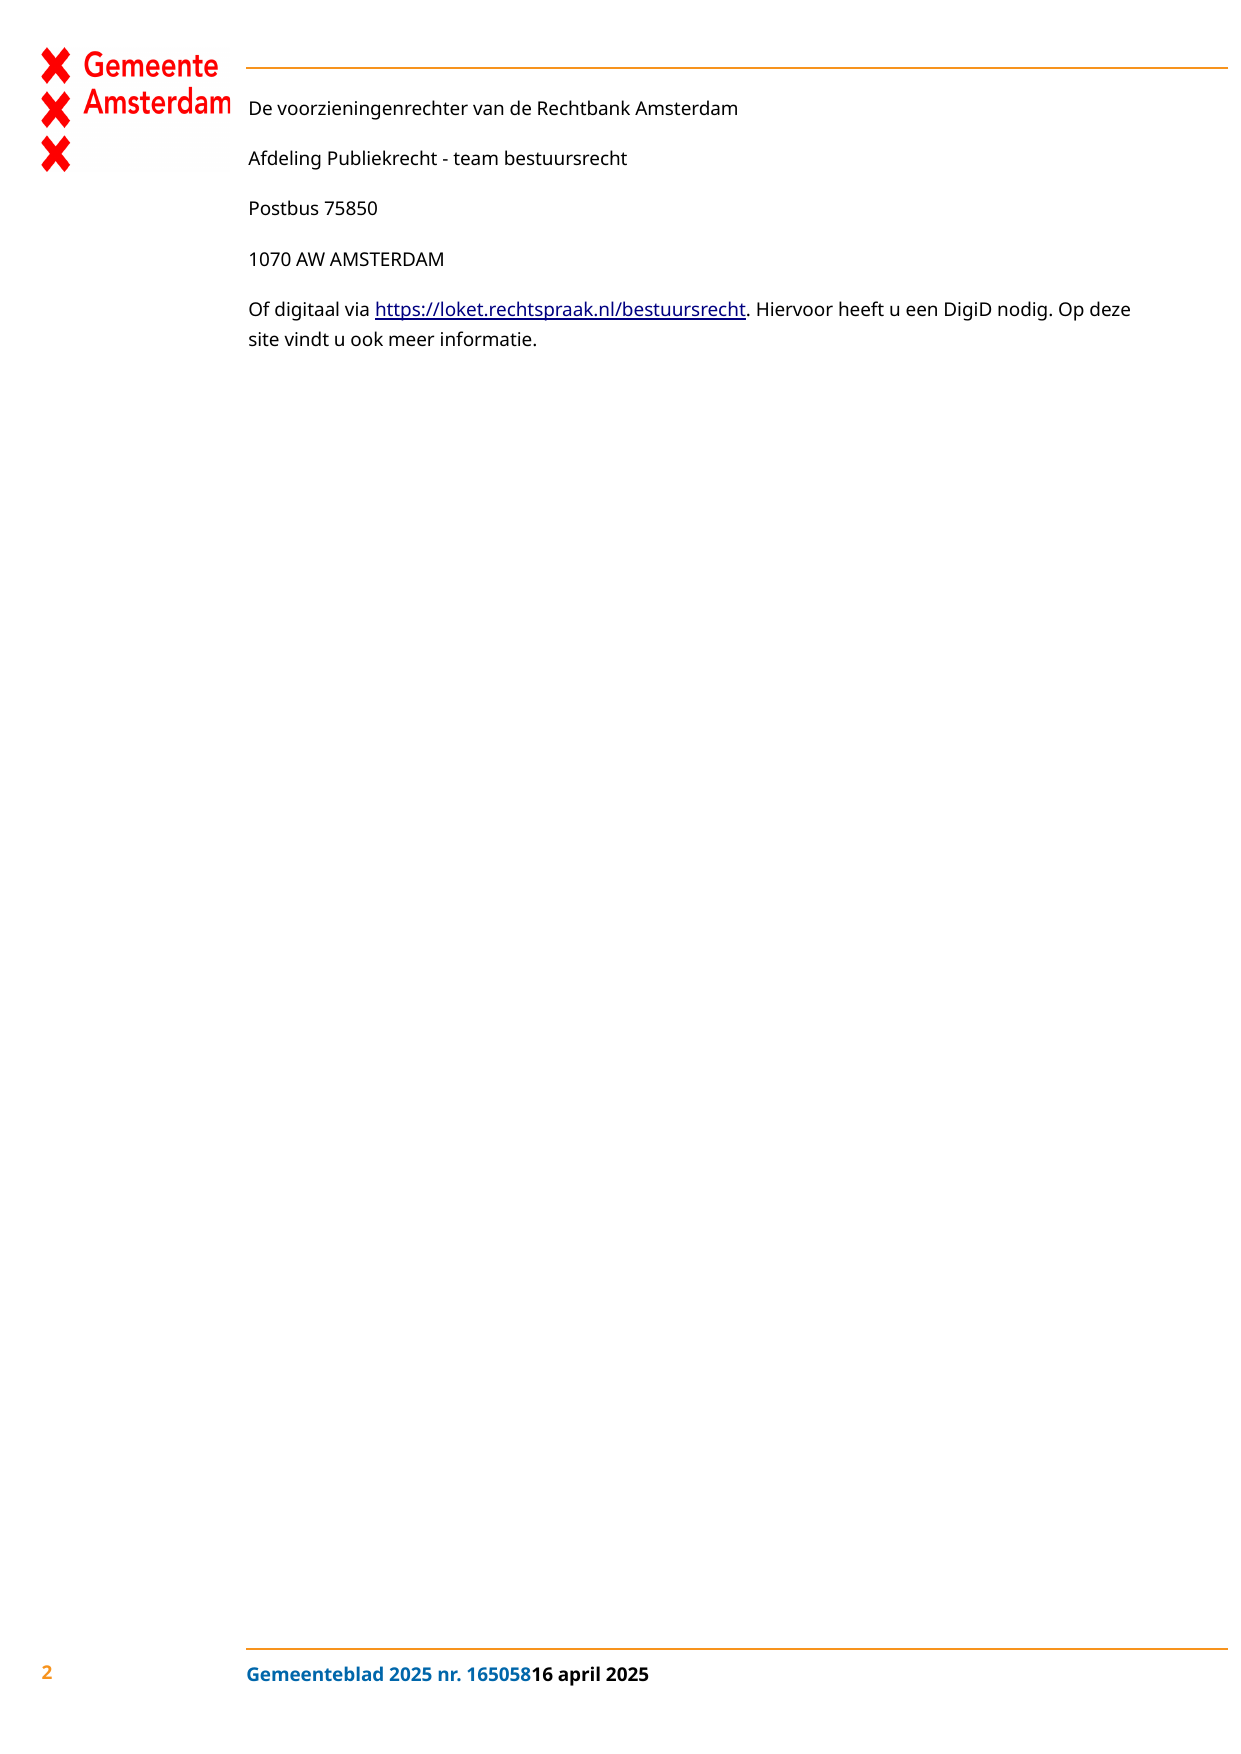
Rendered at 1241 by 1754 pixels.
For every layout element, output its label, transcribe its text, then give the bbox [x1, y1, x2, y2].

picture [41, 47, 231, 172]
text Of digitaal via https://loket.rechtspraak.nl/bestuursrecht. Hiervoor heeft u een DigiD nodig. Op deze site vindt u ook meer informatie. [248, 296, 1152, 352]
text Afdeling Publiekrecht - team bestuursrecht [248, 145, 1152, 171]
text 1070 AW AMSTERDAM [248, 246, 1152, 272]
text Postbus 75850 [248, 196, 1152, 221]
text De voorzieningenrechter van de Rechtbank Amsterdam [248, 95, 1152, 121]
